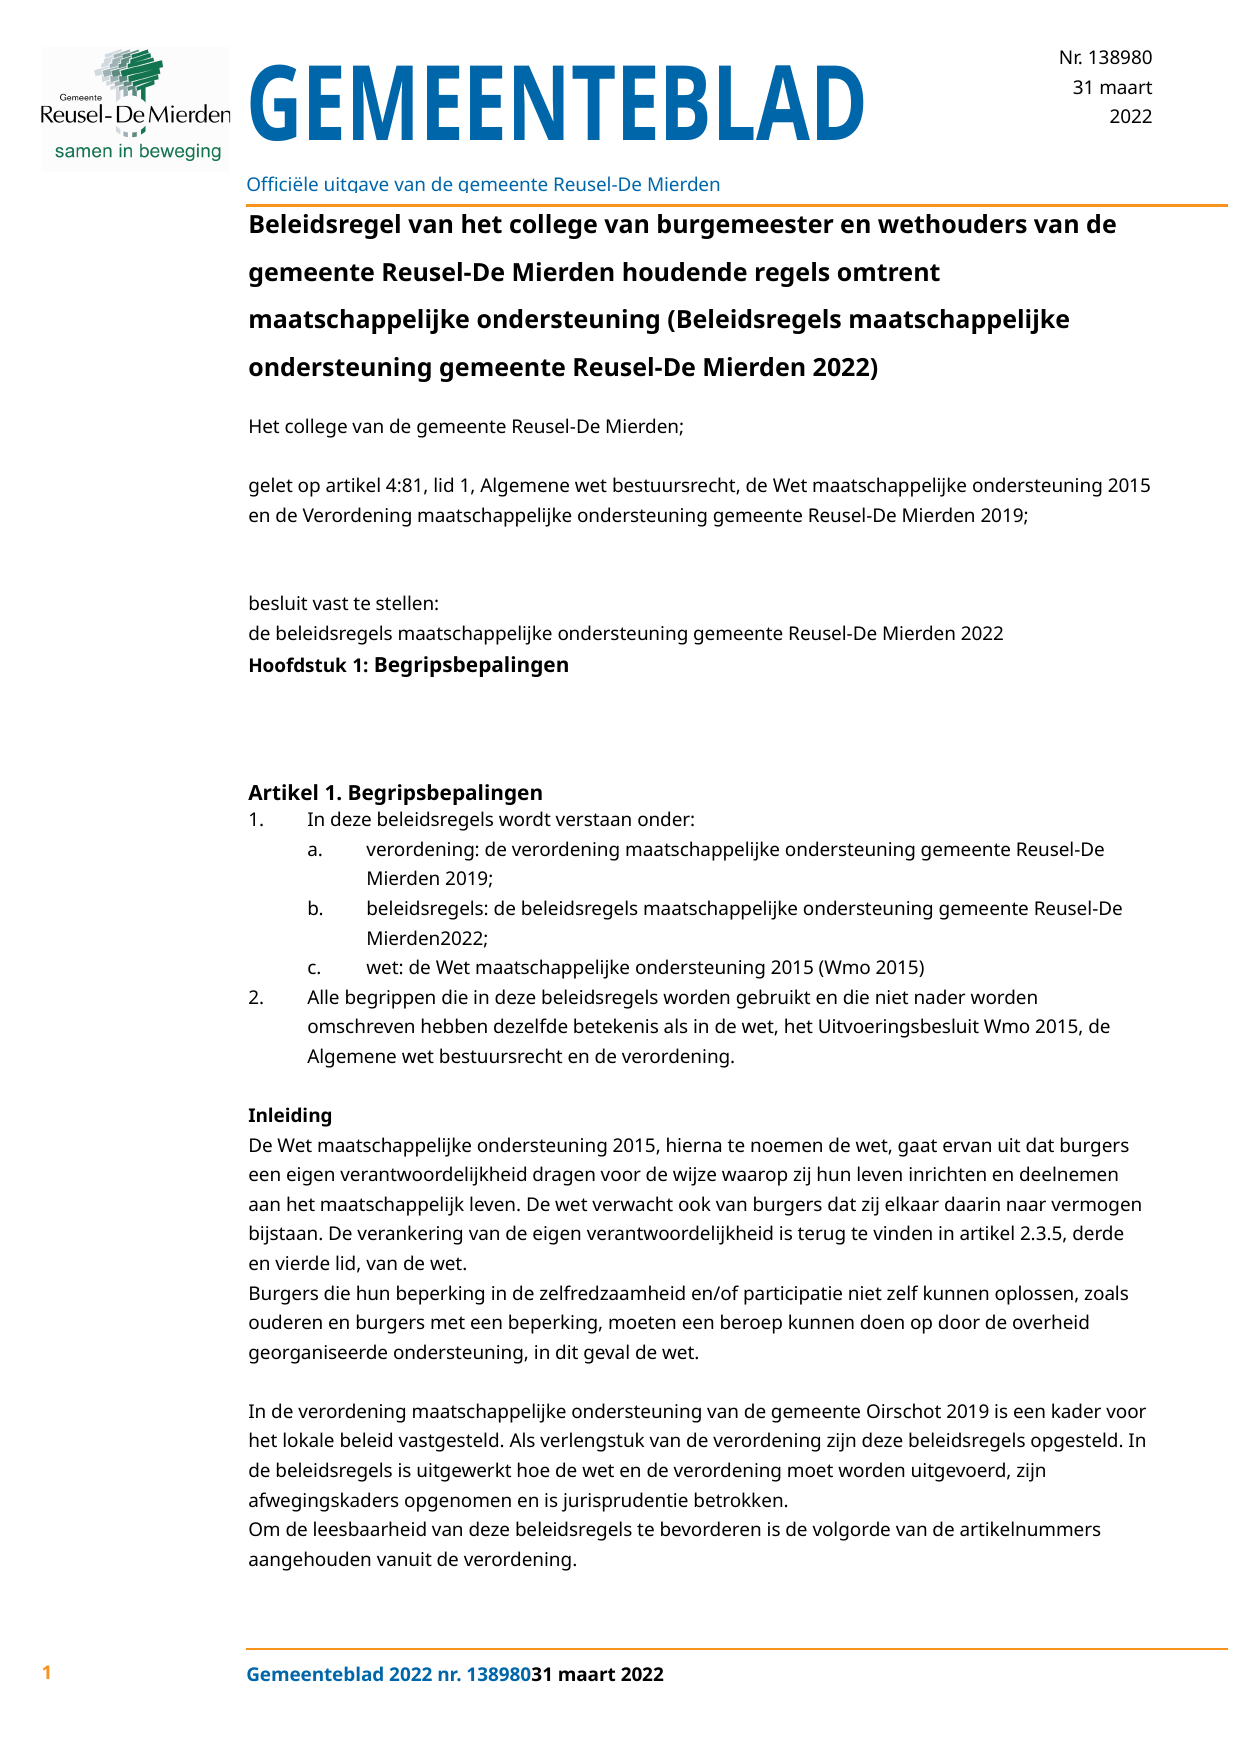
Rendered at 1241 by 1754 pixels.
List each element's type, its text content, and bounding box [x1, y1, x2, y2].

text Beleidsregel van het college van burgemeester en wethouders van de gemeente Reusel-De Mierden houdende regels omtrent maatschappelijke ondersteuning (Beleidsregels maatschappelijke ondersteuning gemeente Reusel-De Mierden 2022) [248, 207, 1152, 384]
text Burgers die hun beperking in de zelfredzaamheid en/of participatie niet zelf kunnen oplossen, zoals ouderen en burgers met een beperking, moeten een beroep kunnen doen op door de overheid georganiseerde ondersteuning, in dit geval de wet. [248, 1280, 1152, 1364]
text gelet op artikel 4:81, lid 1, Algemene wet bestuursrecht, de Wet maatschappelijke ondersteuning 2015 en de Verordening maatschappelijke ondersteuning gemeente Reusel-De Mierden 2019; [248, 472, 1152, 528]
text Inleiding [248, 1102, 1152, 1128]
text Artikel 1. Begripsbepalingen [248, 778, 1152, 806]
text Hoofdstuk 1: Begripsbepalingen [248, 650, 1152, 678]
list wet: de Wet maatschappelijke ondersteuning 2015 (Wmo 2015) [307, 954, 1152, 980]
text De Wet maatschappelijke ondersteuning 2015, hierna te noemen de wet, gaat ervan uit dat burgers een eigen verantwoordelijkheid dragen voor de wijze waarop zij hun leven inrichten en deelnemen aan het maatschappelijk leven. De wet verwacht ook van burgers dat zij elkaar daarin naar vermogen bijstaan. De verankering van de eigen verantwoordelijkheid is terug te vinden in artikel 2.3.5, derde en vierde lid, van de wet. [248, 1132, 1152, 1276]
text de beleidsregels maatschappelijke ondersteuning gemeente Reusel-De Mierden 2022 [248, 620, 1152, 646]
list Alle begrippen die in deze beleidsregels worden gebruikt en die niet nader worden omschreven hebben dezelfde betekenis als in de wet, het Uitvoeringsbesluit Wmo 2015, de Algemene wet bestuursrecht en de verordening. [248, 984, 1152, 1069]
list beleidsregels: de beleidsregels maatschappelijke ondersteuning gemeente Reusel-De Mierden2022; [307, 895, 1152, 950]
list verordening: de verordening maatschappelijke ondersteuning gemeente Reusel-De Mierden 2019; [307, 836, 1152, 891]
picture [41, 47, 231, 172]
text In de verordening maatschappelijke ondersteuning van de gemeente Oirschot 2019 is een kader voor het lokale beleid vastgesteld. Als verlengstuk van de verordening zijn deze beleidsregels opgesteld. In de beleidsregels is uitgewerkt hoe de wet en de verordening moet worden uitgevoerd, zijn afwegingskaders opgenomen en is jurisprudentie betrokken. [248, 1398, 1152, 1512]
text Het college van de gemeente Reusel-De Mierden; [248, 413, 1152, 439]
text besluit vast te stellen: [248, 591, 1152, 616]
list In deze beleidsregels wordt verstaan onder: [248, 806, 1152, 832]
text Om de leesbaarheid van deze beleidsregels te bevorderen is de volgorde van de artikelnummers aangehouden vanuit de verordening. [248, 1516, 1152, 1572]
